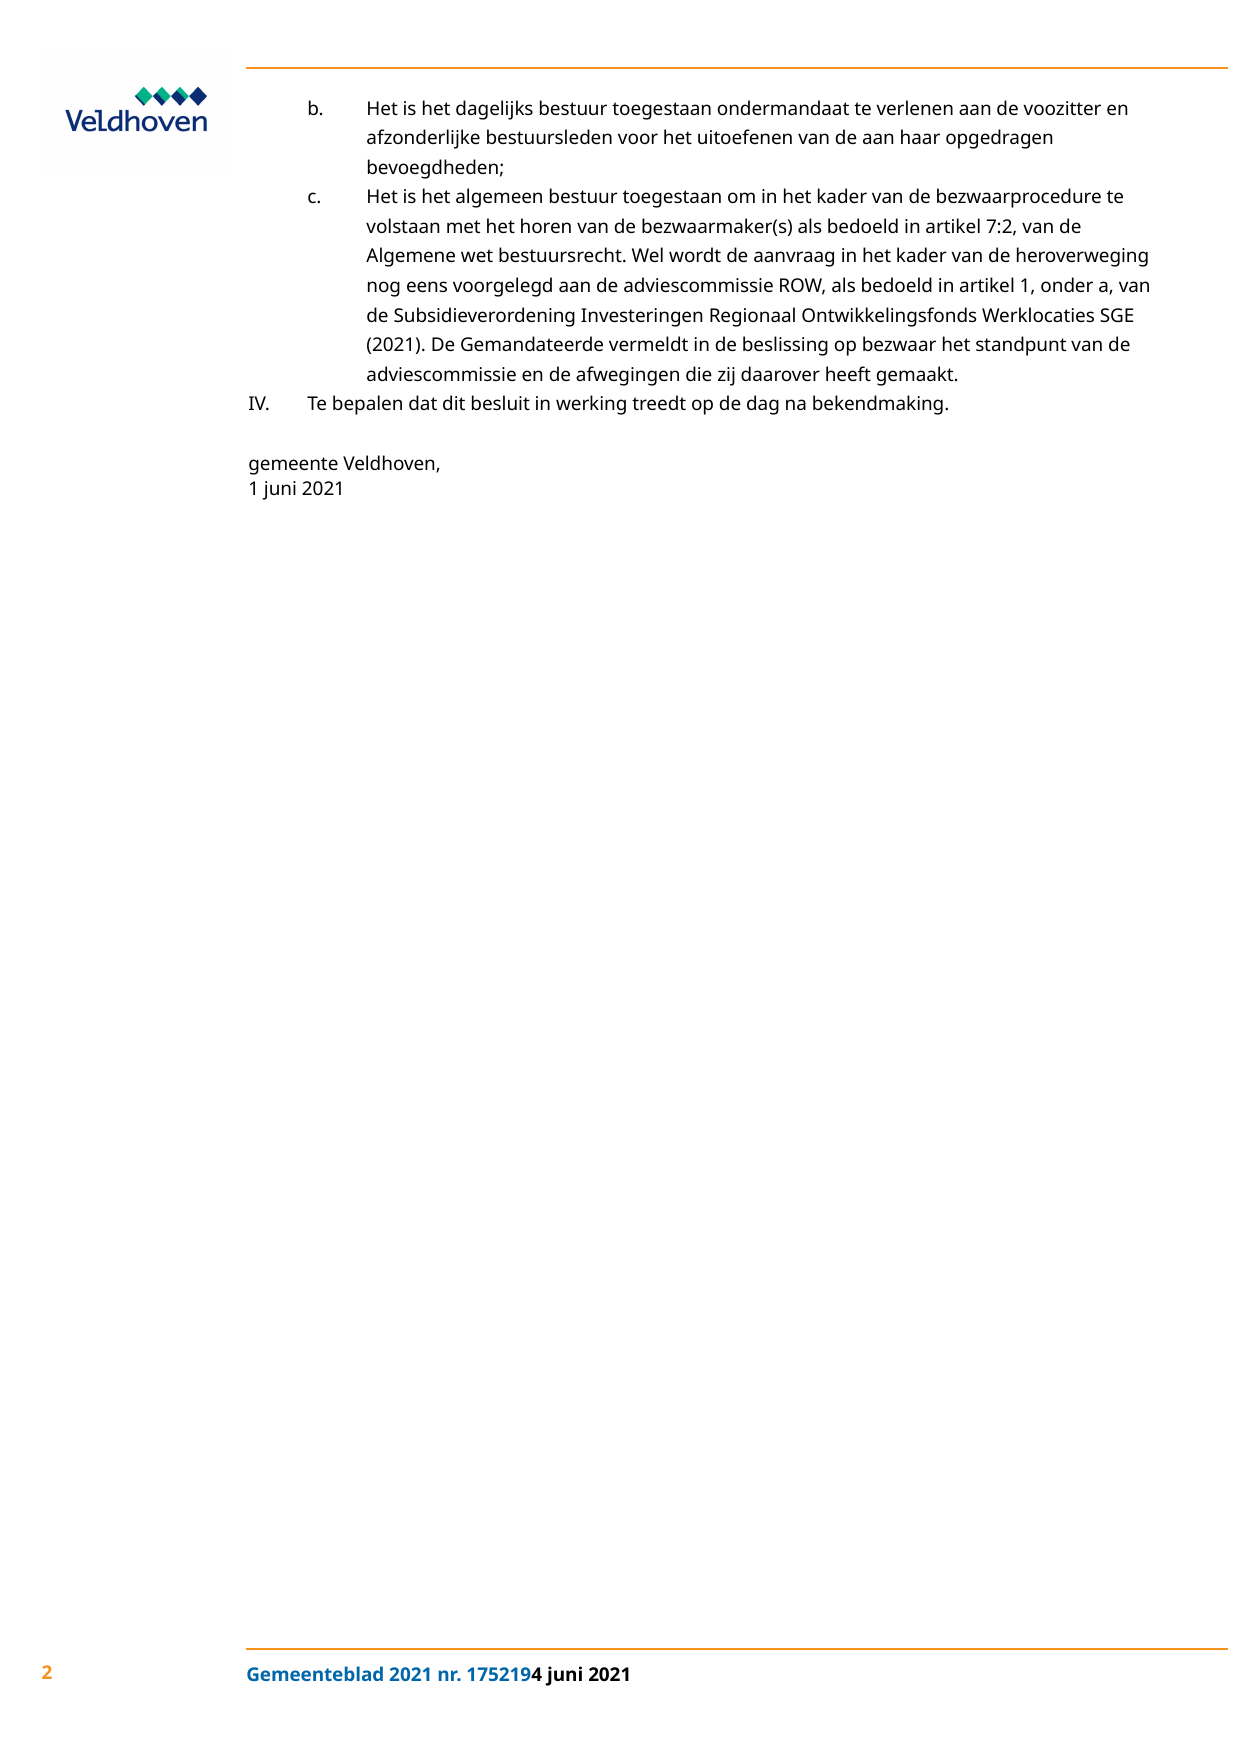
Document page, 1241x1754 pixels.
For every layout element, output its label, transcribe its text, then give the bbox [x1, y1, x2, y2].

list Het is het algemeen bestuur toegestaan om in het kader van de bezwaarprocedure te volstaan met het horen van de bezwaarmaker(s) als bedoeld in artikel 7:2, van de Algemene wet bestuursrecht. Wel wordt de aanvraag in het kader van de heroverweging nog eens voorgelegd aan de adviescommissie ROW, als bedoeld in artikel 1, onder a, van de Subsidieverordening Investeringen Regionaal Ontwikkelingsfonds Werklocaties SGE (2021). De Gemandateerde vermeldt in de beslissing op bezwaar het standpunt van de adviescommissie en de afwegingen die zij daarover heeft gemaakt. [307, 183, 1152, 387]
text gemeente Veldhoven, [248, 450, 1152, 476]
text 1 juni 2021 [248, 476, 1152, 501]
list Het is het dagelijks bestuur toegestaan ondermandaat te verlenen aan de voozitter en afzonderlijke bestuursleden voor het uitoefenen van de aan haar opgedragen bevoegdheden; [307, 95, 1152, 180]
picture [41, 47, 231, 172]
list Te bepalen dat dit besluit in werking treedt op de dag na bekendmaking. [248, 391, 1152, 416]
